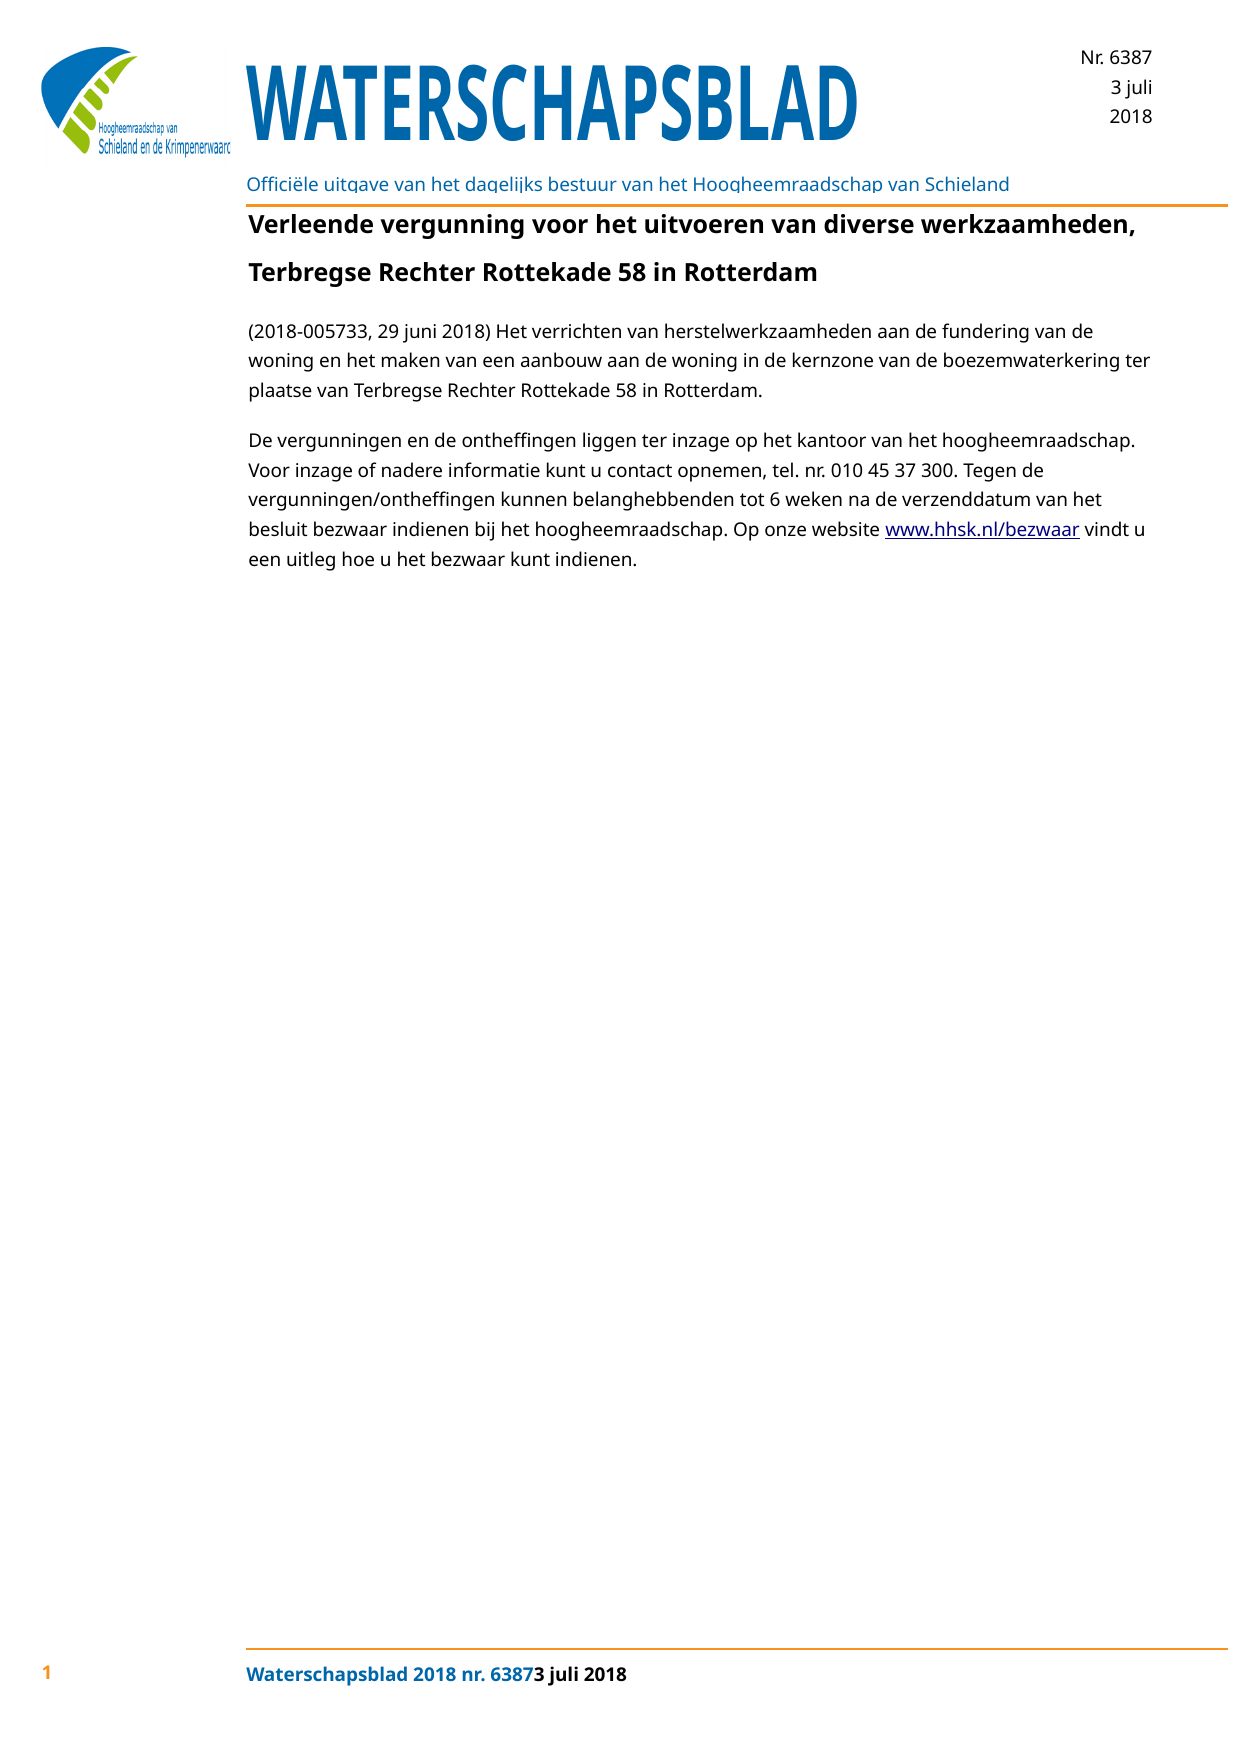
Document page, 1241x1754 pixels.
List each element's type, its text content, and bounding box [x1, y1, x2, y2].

picture [41, 47, 231, 172]
text (2018-005733, 29 juni 2018) Het verrichten van herstelwerkzaamheden aan de fundering van de woning en het maken van een aanbouw aan de woning in de kernzone van de boezemwaterkering ter plaatse van Terbregse Rechter Rottekade 58 in Rotterdam. [248, 318, 1152, 403]
text Verleende vergunning voor het uitvoeren van diverse werkzaamheden, Terbregse Rechter Rottekade 58 in Rotterdam [248, 207, 1152, 288]
text De vergunningen en de ontheffingen liggen ter inzage op het kantoor van het hoogheemraadschap. Voor inzage of nadere informatie kunt u contact opnemen, tel. nr. 010 45 37 300. Tegen de vergunningen/ontheffingen kunnen belanghebbenden tot 6 weken na de verzenddatum van het besluit bezwaar indienen bij het hoogheemraadschap. Op onze website www.hhsk.nl/bezwaar vindt u een uitleg hoe u het bezwaar kunt indienen. [248, 427, 1152, 572]
